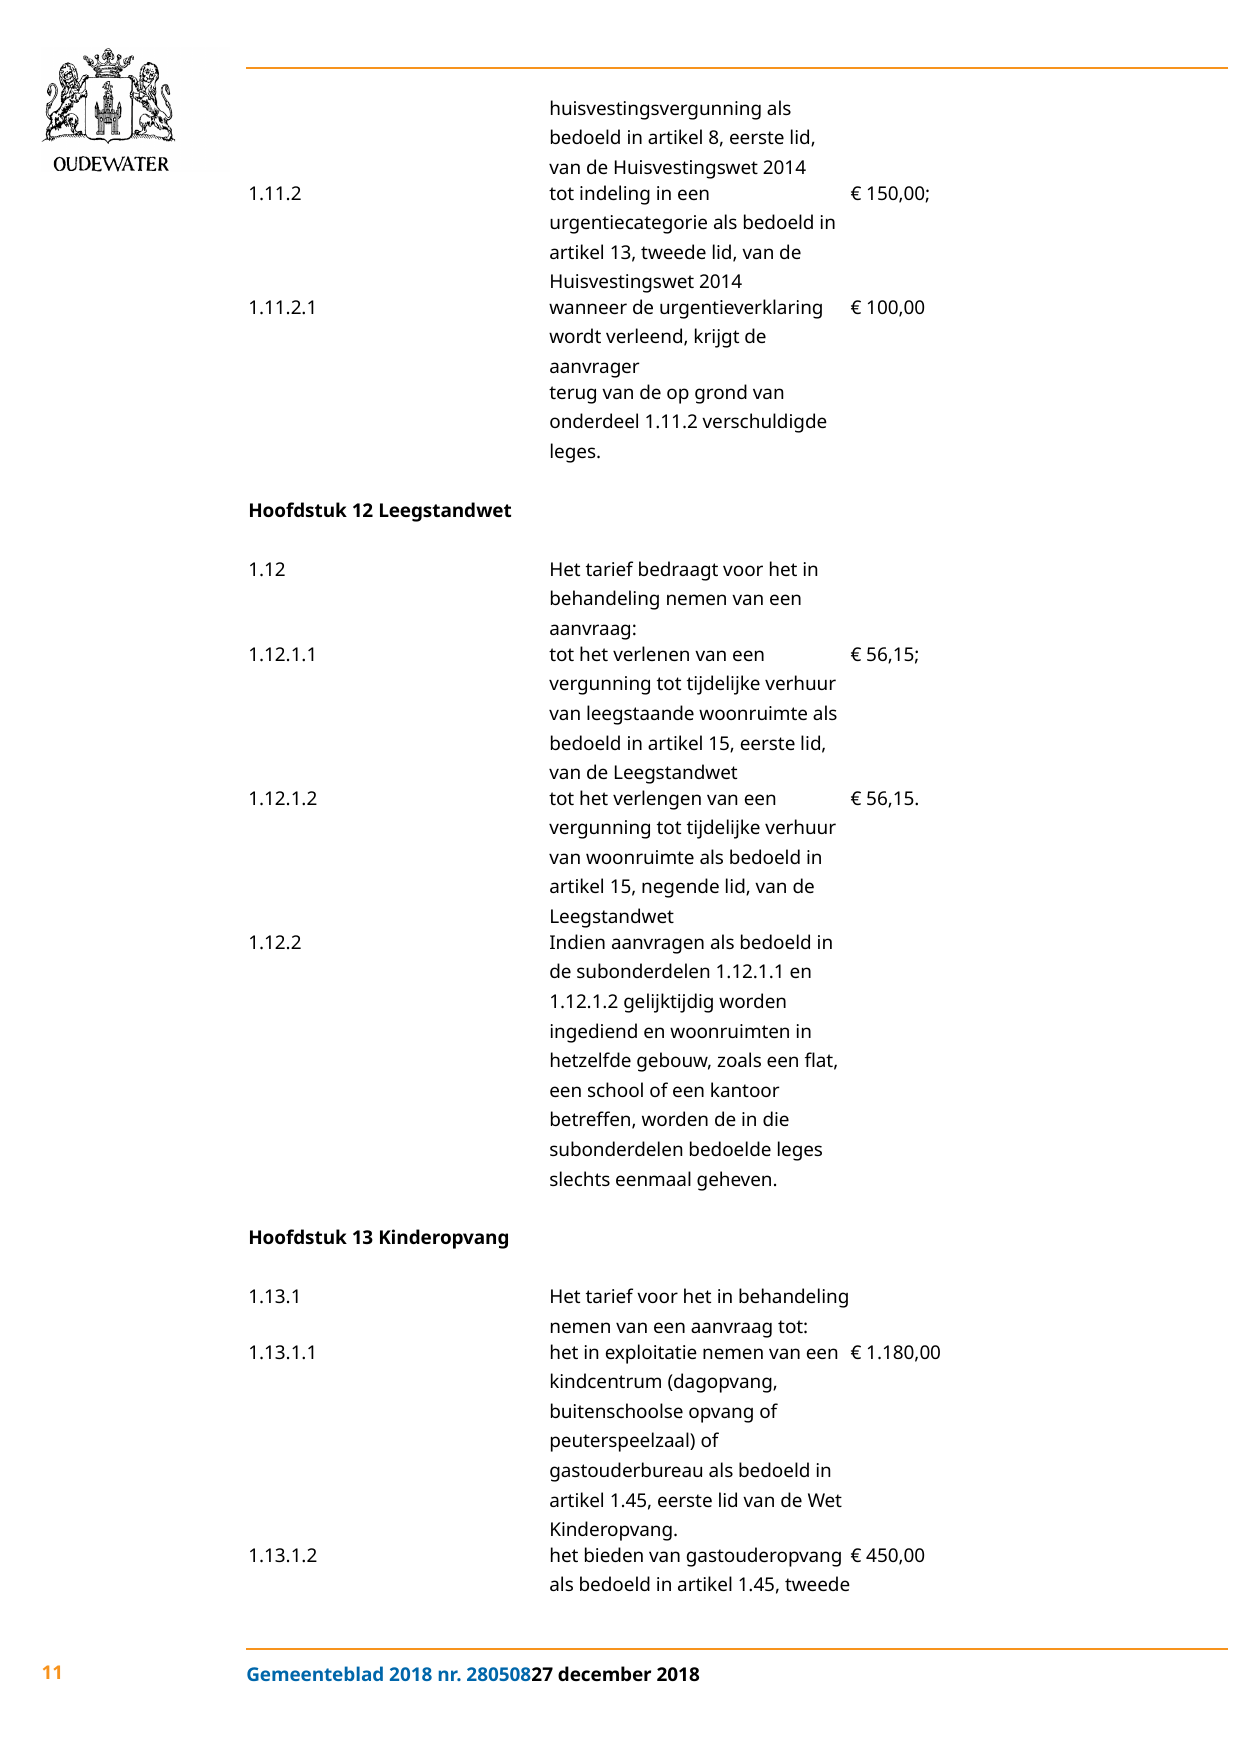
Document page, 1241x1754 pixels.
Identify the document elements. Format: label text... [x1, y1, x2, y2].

table_cell [850, 95, 1152, 180]
table_cell € 450,00 [850, 1542, 1152, 1597]
table_cell € 150,00; [850, 180, 1152, 294]
table_cell tot het verlengen van een vergunning tot tijdelijke verhuur van woonruimte als bedoeld in artikel 15, negende lid, van de Leegstandwet [549, 785, 850, 929]
table_cell [850, 379, 1152, 464]
table_cell tot het verlenen van een vergunning tot tijdelijke verhuur van leegstaande woonruimte als bedoeld in artikel 15, eerste lid, van de Leegstandwet [549, 641, 850, 785]
picture [41, 47, 231, 172]
table_header [850, 1284, 1152, 1339]
table_cell het in exploitatie nemen van een kindcentrum (dagopvang, buitenschoolse opvang of peuterspeelzaal) of gastouderbureau als bedoeld in artikel 1.45, eerste lid van de Wet Kinderopvang. [549, 1339, 850, 1542]
table_cell € 1.180,00 [850, 1339, 1152, 1542]
table_header [850, 556, 1152, 641]
table_cell € 56,15. [850, 785, 1152, 929]
table_cell [850, 929, 1152, 1191]
table_cell € 100,00 [850, 294, 1152, 379]
table_cell terug van de op grond van onderdeel 1.11.2 verschuldigde leges. [549, 379, 850, 464]
table_cell 1.11.2 [248, 180, 549, 294]
table_cell huisvestingsvergunning als bedoeld in artikel 8, eerste lid, van de Huisvestingswet 2014 [549, 95, 850, 180]
table_header 1.13.1 [248, 1284, 549, 1339]
table_cell 1.12.1.1 [248, 641, 549, 785]
table_cell [248, 95, 549, 180]
text Hoofdstuk 13 Kinderopvang [248, 1224, 1152, 1250]
table_cell 1.13.1.1 [248, 1339, 549, 1542]
table_header Het tarief voor het in behandeling nemen van een aanvraag tot: [549, 1284, 850, 1339]
table_cell 1.12.2 [248, 929, 549, 1191]
table_cell het bieden van gastouderopvang als bedoeld in artikel 1.45, tweede [549, 1542, 850, 1597]
table_cell [248, 379, 549, 464]
table_cell 1.13.1.2 [248, 1542, 549, 1597]
table_cell Indien aanvragen als bedoeld in de subonderdelen 1.12.1.1 en 1.12.1.2 gelijktijdig worden ingediend en woonruimten in hetzelfde gebouw, zoals een flat, een school of een kantoor betreffen, worden de in die subonderdelen bedoelde leges slechts eenmaal geheven. [549, 929, 850, 1191]
table_cell 1.12.1.2 [248, 785, 549, 929]
table_header Het tarief bedraagt voor het in behandeling nemen van een aanvraag: [549, 556, 850, 641]
table_header 1.12 [248, 556, 549, 641]
table_cell € 56,15; [850, 641, 1152, 785]
table_cell wanneer de urgentieverklaring wordt verleend, krijgt de aanvrager [549, 294, 850, 379]
text Hoofdstuk 12 Leegstandwet [248, 497, 1152, 522]
table_cell tot indeling in een urgentiecategorie als bedoeld in artikel 13, tweede lid, van de Huisvestingswet 2014 [549, 180, 850, 294]
table_cell 1.11.2.1 [248, 294, 549, 379]
